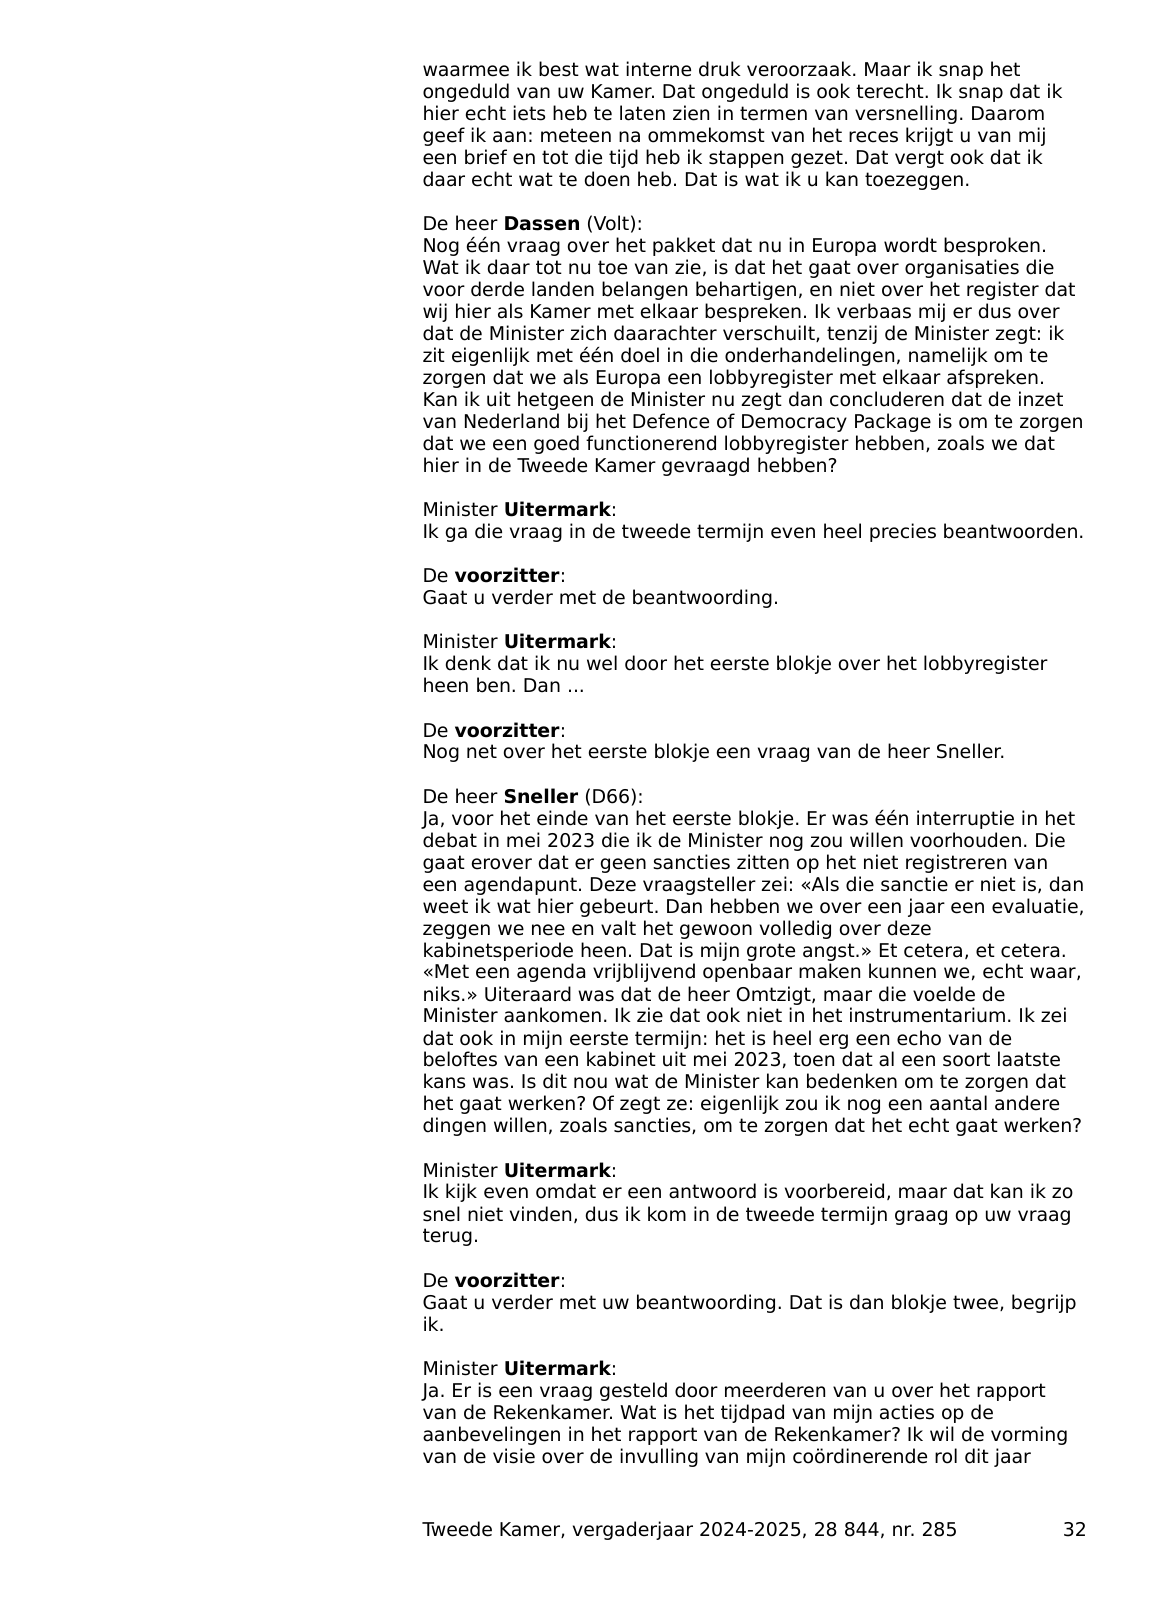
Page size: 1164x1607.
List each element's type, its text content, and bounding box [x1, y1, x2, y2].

text Minister Uitermark: [422, 631, 1087, 653]
text De heer Dassen (Volt): [422, 213, 1087, 235]
text Minister Uitermark: [422, 499, 1087, 521]
text De voorzitter: [422, 719, 1087, 741]
text Ik denk dat ik nu wel door het eerste blokje over het lobbyregister heen ben. Dan ... [422, 653, 1087, 697]
text Ja, voor het einde van het eerste blokje. Er was één interruptie in het debat in mei 2023 die ik de Minister nog zou willen voorhouden. Die gaat erover dat er geen sancties zitten op het niet registreren van een agendapunt. Deze vraagsteller zei: «Als die sanctie er niet is, dan weet ik wat hier gebeurt. Dan hebben we over een jaar een evaluatie, zeggen we nee en valt het gewoon volledig over deze kabinetsperiode heen. Dat is mijn grote angst.» Et cetera, et cetera. «Met een agenda vrijblijvend openbaar maken kunnen we, echt waar, niks.» Uiteraard was dat de heer Omtzigt, maar die voelde de Minister aankomen. Ik zie dat ook niet in het instrumentarium. Ik zei dat ook in mijn eerste termijn: het is heel erg een echo van de beloftes van een kabinet uit mei 2023, toen dat al een soort laatste kans was. Is dit nou wat de Minister kan bedenken om te zorgen dat het gaat werken? Of zegt ze: eigenlijk zou ik nog een aantal andere dingen willen, zoals sancties, om te zorgen dat het echt gaat werken? [422, 808, 1087, 1137]
text Minister Uitermark: [422, 1159, 1087, 1181]
text De voorzitter: [422, 565, 1087, 587]
text Nog net over het eerste blokje een vraag van de heer Sneller. [422, 741, 1087, 763]
text De voorzitter: [422, 1269, 1087, 1292]
text Gaat u verder met uw beantwoording. Dat is dan blokje twee, begrijp ik. [422, 1292, 1087, 1336]
text Ik kijk even omdat er een antwoord is voorbereid, maar dat kan ik zo snel niet vinden, dus ik kom in de tweede termijn graag op uw vraag terug. [422, 1181, 1087, 1247]
text Ja. Er is een vraag gesteld door meerderen van u over het rapport van de Rekenkamer. Wat is het tijdpad van mijn acties op de aanbevelingen in het rapport van de Rekenkamer? Ik wil de vorming van de visie over de invulling van mijn coördinerende rol dit jaar [422, 1380, 1087, 1468]
text Nog één vraag over het pakket dat nu in Europa wordt besproken. Wat ik daar tot nu toe van zie, is dat het gaat over organisaties die voor derde landen belangen behartigen, en niet over het register dat wij hier als Kamer met elkaar bespreken. Ik verbaas mij er dus over dat de Minister zich daarachter verschuilt, tenzij de Minister zegt: ik zit eigenlijk met één doel in die onderhandelingen, namelijk om te zorgen dat we als Europa een lobbyregister met elkaar afspreken. Kan ik uit hetgeen de Minister nu zegt dan concluderen dat de inzet van Nederland bij het Defence of Democracy Package is om te zorgen dat we een goed functionerend lobbyregister hebben, zoals we dat hier in de Tweede Kamer gevraagd hebben? [422, 235, 1087, 477]
text Gaat u verder met de beantwoording. [422, 587, 1087, 609]
text waarmee ik best wat interne druk veroorzaak. Maar ik snap het ongeduld van uw Kamer. Dat ongeduld is ook terecht. Ik snap dat ik hier echt iets heb te laten zien in termen van versnelling. Daarom geef ik aan: meteen na ommekomst van het reces krijgt u van mij een brief en tot die tijd heb ik stappen gezet. Dat vergt ook dat ik daar echt wat te doen heb. Dat is wat ik u kan toezeggen. [422, 59, 1087, 191]
text Ik ga die vraag in de tweede termijn even heel precies beantwoorden. [422, 521, 1087, 543]
text De heer Sneller (D66): [422, 786, 1087, 808]
text Minister Uitermark: [422, 1358, 1087, 1380]
